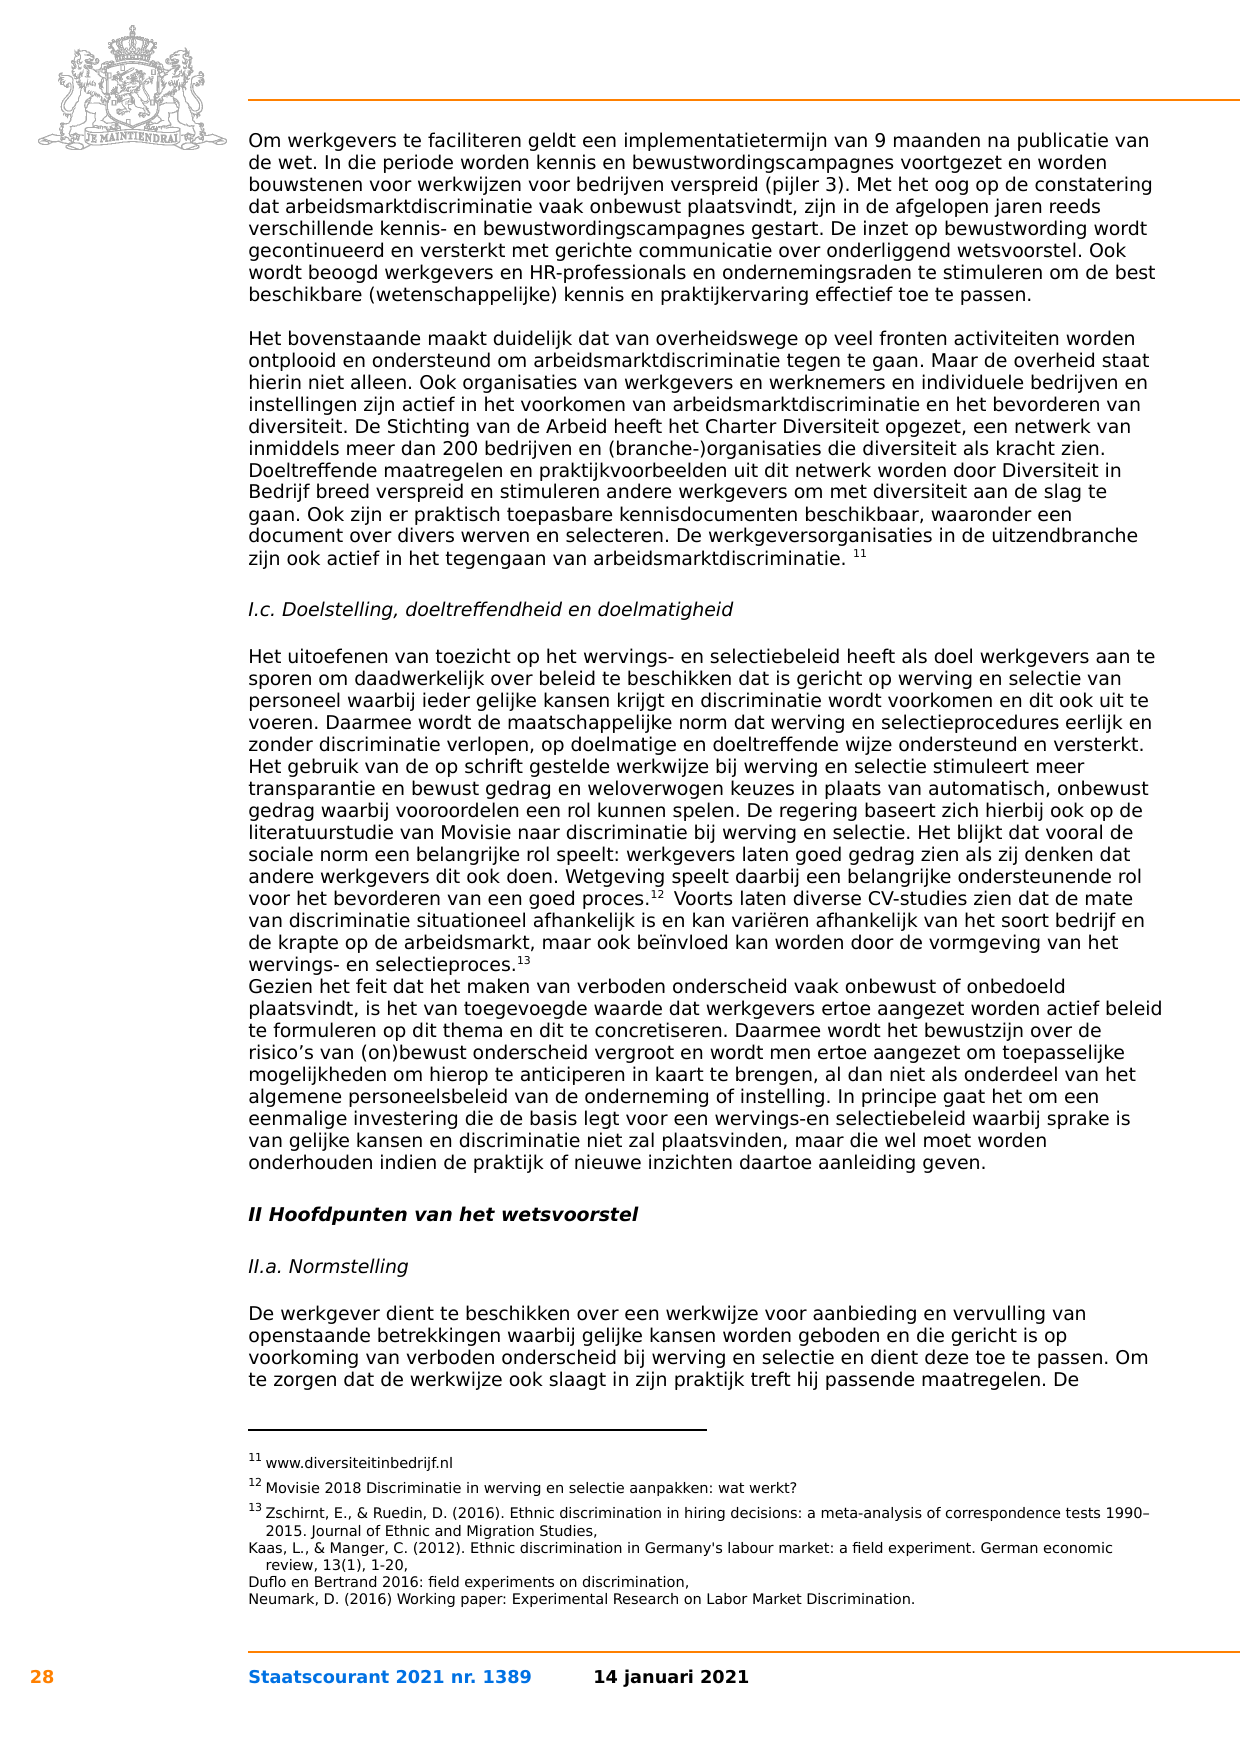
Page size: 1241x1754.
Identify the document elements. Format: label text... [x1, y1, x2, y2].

text Movisie 2018 Discriminatie in werving en selectie aanpakken: wat werkt? [248, 1476, 1163, 1498]
subtitle II Hoofdpunten van het wetsvoorstel [248, 1204, 1163, 1226]
text Zschirnt, E., & Ruedin, D. (2016). Ethnic discrimination in hiring decisions: a meta-analysis of correspondence tests 1990–2015. Journal of Ethnic and Migration Studies, [248, 1501, 1163, 1540]
text Kaas, L., & Manger, C. (2012). Ethnic discrimination in Germany's labour market: a field experiment. German economic review, 13(1), 1-20, [248, 1540, 1163, 1574]
text Gezien het feit dat het maken van verboden onderscheid vaak onbewust of onbedoeld plaatsvindt, is het van toegevoegde waarde dat werkgevers ertoe aangezet worden actief beleid te formuleren op dit thema en dit te concretiseren. Daarmee wordt het bewustzijn over de risico’s van (on)bewust onderscheid vergroot en wordt men ertoe aangezet om toepasselijke mogelijkheden om hierop te anticiperen in kaart te brengen, al dan niet als onderdeel van het algemene personeelsbeleid van de onderneming of instelling. In principe gaat het om een eenmalige investering die de basis legt voor een wervings-en selectiebeleid waarbij sprake is van gelijke kansen en discriminatie niet zal plaatsvinden, maar die wel moet worden onderhouden indien de praktijk of nieuwe inzichten daartoe aanleiding geven. [248, 976, 1163, 1174]
text www.diversiteitinbedrijf.nl [248, 1451, 1163, 1473]
text De werkgever dient te beschikken over een werkwijze voor aanbieding en vervulling van openstaande betrekkingen waarbij gelijke kansen worden geboden en die gericht is op voorkoming van verboden onderscheid bij werving en selectie en dient deze toe te passen. Om te zorgen dat de werkwijze ook slaagt in zijn praktijk treft hij passende maatregelen. De [248, 1303, 1163, 1391]
text Duflo en Bertrand 2016: field experiments on discrimination, [248, 1574, 1163, 1591]
picture [38, 25, 227, 150]
text Neumark, D. (2016) Working paper: Experimental Research on Labor Market Discrimination. [248, 1591, 1163, 1608]
text Het bovenstaande maakt duidelijk dat van overheidswege op veel fronten activiteiten worden ontplooid en ondersteund om arbeidsmarktdiscriminatie tegen te gaan. Maar de overheid staat hierin niet alleen. Ook organisaties van werkgevers en werknemers en individuele bedrijven en instellingen zijn actief in het voorkomen van arbeidsmarktdiscriminatie en het bevorderen van diversiteit. De Stichting van de Arbeid heeft het Charter Diversiteit opgezet, een netwerk van inmiddels meer dan 200 bedrijven en (branche-)organisaties die diversiteit als kracht zien. Doeltreffende maatregelen en praktijkvoorbeelden uit dit netwerk worden door Diversiteit in Bedrijf breed verspreid en stimuleren andere werkgevers om met diversiteit aan de slag te gaan. Ook zijn er praktisch toepasbare kennisdocumenten beschikbaar, waaronder een document over divers werven en selecteren. De werkgeversorganisaties in de uitzendbranche zijn ook actief in het tegengaan van arbeidsmarktdiscriminatie. [248, 328, 1163, 569]
text Om werkgevers te faciliteren geldt een implementatietermijn van 9 maanden na publicatie van de wet. In die periode worden kennis en bewustwordingscampagnes voortgezet en worden bouwstenen voor werkwijzen voor bedrijven verspreid (pijler 3). Met het oog op de constatering dat arbeidsmarktdiscriminatie vaak onbewust plaatsvindt, zijn in de afgelopen jaren reeds verschillende kennis- en bewustwordingscampagnes gestart. De inzet op bewustwording wordt gecontinueerd en versterkt met gerichte communicatie over onderliggend wetsvoorstel. Ook wordt beoogd werkgevers en HR-professionals en ondernemingsraden te stimuleren om de best beschikbare (wetenschappelijke) kennis en praktijkervaring effectief toe te passen. [248, 130, 1163, 306]
text Het uitoefenen van toezicht op het wervings- en selectiebeleid heeft als doel werkgevers aan te sporen om daadwerkelijk over beleid te beschikken dat is gericht op werving en selectie van personeel waarbij ieder gelijke kansen krijgt en discriminatie wordt voorkomen en dit ook uit te voeren. Daarmee wordt de maatschappelijke norm dat werving en selectieprocedures eerlijk en zonder discriminatie verlopen, op doelmatige en doeltreffende wijze ondersteund en versterkt. Het gebruik van de op schrift gestelde werkwijze bij werving en selectie stimuleert meer transparantie en bewust gedrag en weloverwogen keuzes in plaats van automatisch, onbewust gedrag waarbij vooroordelen een rol kunnen spelen. De regering baseert zich hierbij ook op de literatuurstudie van Movisie naar discriminatie bij werving en selectie. Het blijkt dat vooral de sociale norm een belangrijke rol speelt: werkgevers laten goed gedrag zien als zij denken dat andere werkgevers dit ook doen. Wetgeving speelt daarbij een belangrijke ondersteunende rol voor het bevorderen van een goed proces. Voorts laten diverse CV-studies zien dat de mate van discriminatie situationeel afhankelijk is en kan variëren afhankelijk van het soort bedrijf en de krapte op de arbeidsmarkt, maar ook beïnvloed kan worden door de vormgeving van het wervings- en selectieproces. [248, 646, 1163, 976]
subtitle II.a. Normstelling [248, 1256, 1163, 1278]
subtitle I.c. Doelstelling, doeltreffendheid en doelmatigheid [248, 599, 1163, 621]
